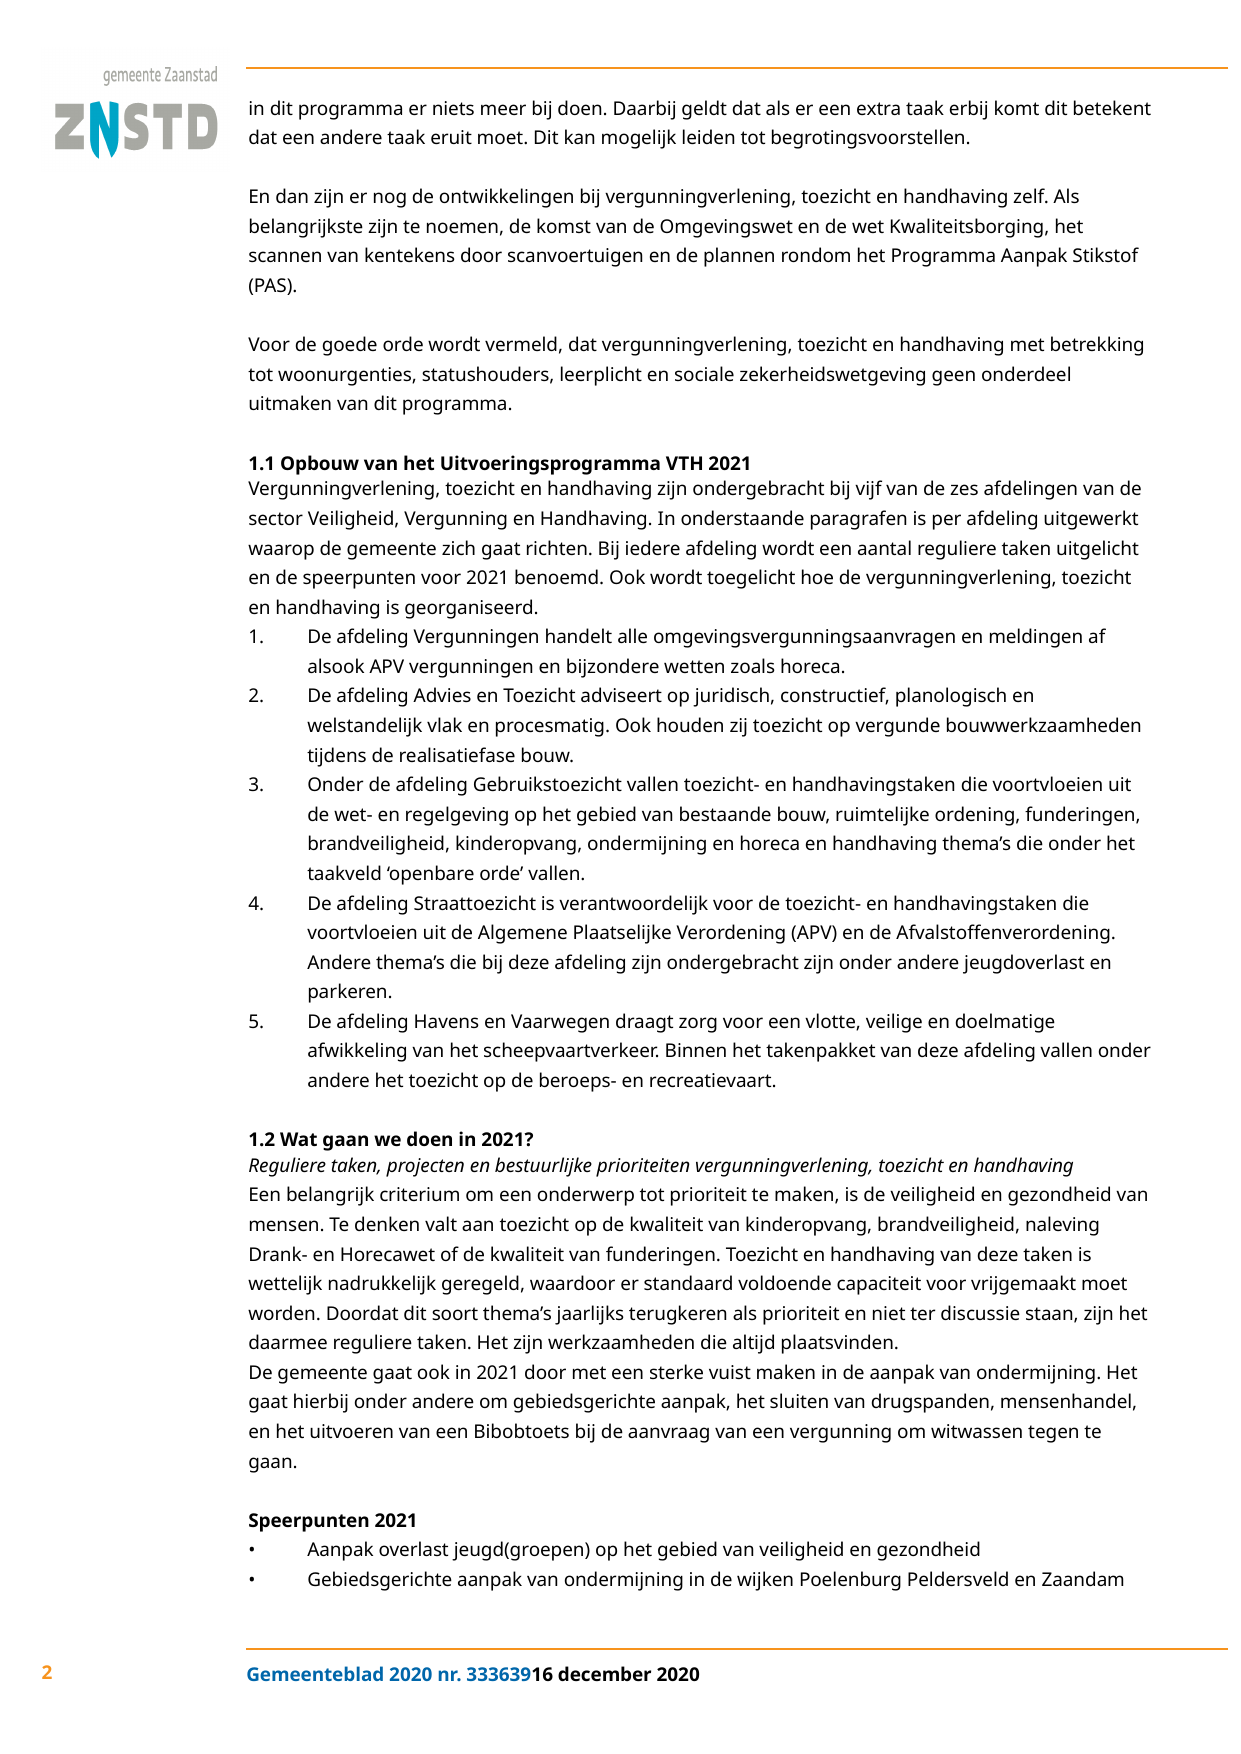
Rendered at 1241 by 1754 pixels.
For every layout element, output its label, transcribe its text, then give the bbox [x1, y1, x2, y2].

picture [41, 47, 231, 172]
text in dit programma er niets meer bij doen. Daarbij geldt dat als er een extra taak erbij komt dit betekent dat een andere taak eruit moet. Dit kan mogelijk leiden tot begrotingsvoorstellen. [248, 95, 1152, 150]
text Voor de goede orde wordt vermeld, dat vergunningverlening, toezicht en handhaving met betrekking tot woonurgenties, statushouders, leerplicht en sociale zekerheidswetgeving geen onderdeel uitmaken van dit programma. [248, 331, 1152, 416]
text 1.1 Opbouw van het Uitvoeringsprogramma VTH 2021 [248, 450, 1152, 476]
text Een belangrijk criterium om een onderwerp tot prioriteit te maken, is de veiligheid en gezondheid van mensen. Te denken valt aan toezicht op de kwaliteit van kinderopvang, brandveiligheid, naleving Drank- en Horecawet of de kwaliteit van funderingen. Toezicht en handhaving van deze taken is wettelijk nadrukkelijk geregeld, waardoor er standaard voldoende capaciteit voor vrijgemaakt moet worden. Doordat dit soort thema’s jaarlijks terugkeren als prioriteit en niet ter discussie staan, zijn het daarmee reguliere taken. Het zijn werkzaamheden die altijd plaatsvinden. [248, 1182, 1152, 1355]
list Aanpak overlast jeugd(groepen) op het gebied van veiligheid en gezondheid [248, 1537, 1152, 1562]
list De afdeling Straattoezicht is verantwoordelijk voor de toezicht- en handhavingstaken die voortvloeien uit de Algemene Plaatselijke Verordening (APV) en de Afvalstoffenverordening. Andere thema’s die bij deze afdeling zijn ondergebracht zijn onder andere jeugdoverlast en parkeren. [248, 890, 1152, 1004]
list Gebiedsgerichte aanpak van ondermijning in de wijken Poelenburg Peldersveld en Zaandam [248, 1566, 1152, 1592]
list Onder de afdeling Gebruikstoezicht vallen toezicht- en handhavingstaken die voortvloeien uit de wet- en regelgeving op het gebied van bestaande bouw, ruimtelijke ordening, funderingen, brandveiligheid, kinderopvang, ondermijning en horeca en handhaving thema’s die onder het taakveld ‘openbare orde’ vallen. [248, 771, 1152, 886]
text Speerpunten 2021 [248, 1507, 1152, 1533]
text 1.2 Wat gaan we doen in 2021? [248, 1126, 1152, 1152]
list De afdeling Advies en Toezicht adviseert op juridisch, constructief, planologisch en welstandelijk vlak en procesmatig. Ook houden zij toezicht op vergunde bouwwerkzaamheden tijdens de realisatiefase bouw. [248, 683, 1152, 767]
text Reguliere taken, projecten en bestuurlijke prioriteiten vergunningverlening, toezicht en handhaving [248, 1152, 1152, 1178]
list De afdeling Vergunningen handelt alle omgevingsvergunningsaanvragen en meldingen af alsook APV vergunningen en bijzondere wetten zoals horeca. [248, 623, 1152, 679]
text En dan zijn er nog de ontwikkelingen bij vergunningverlening, toezicht en handhaving zelf. Als belangrijkste zijn te noemen, de komst van de Omgevingswet en de wet Kwaliteitsborging, het scannen van kentekens door scanvoertuigen en de plannen rondom het Programma Aanpak Stikstof (PAS). [248, 183, 1152, 298]
text Vergunningverlening, toezicht en handhaving zijn ondergebracht bij vijf van de zes afdelingen van de sector Veiligheid, Vergunning en Handhaving. In onderstaande paragrafen is per afdeling uitgewerkt waarop de gemeente zich gaat richten. Bij iedere afdeling wordt een aantal reguliere taken uitgelicht en de speerpunten voor 2021 benoemd. Ook wordt toegelicht hoe de vergunningverlening, toezicht en handhaving is georganiseerd. [248, 476, 1152, 619]
list De afdeling Havens en Vaarwegen draagt zorg voor een vlotte, veilige en doelmatige afwikkeling van het scheepvaartverkeer. Binnen het takenpakket van deze afdeling vallen onder andere het toezicht op de beroeps- en recreatievaart. [248, 1008, 1152, 1093]
text De gemeente gaat ook in 2021 door met een sterke vuist maken in de aanpak van ondermijning. Het gaat hierbij onder andere om gebiedsgerichte aanpak, het sluiten van drugspanden, mensenhandel, en het uitvoeren van een Bibobtoets bij de aanvraag van een vergunning om witwassen tegen te gaan. [248, 1359, 1152, 1474]
